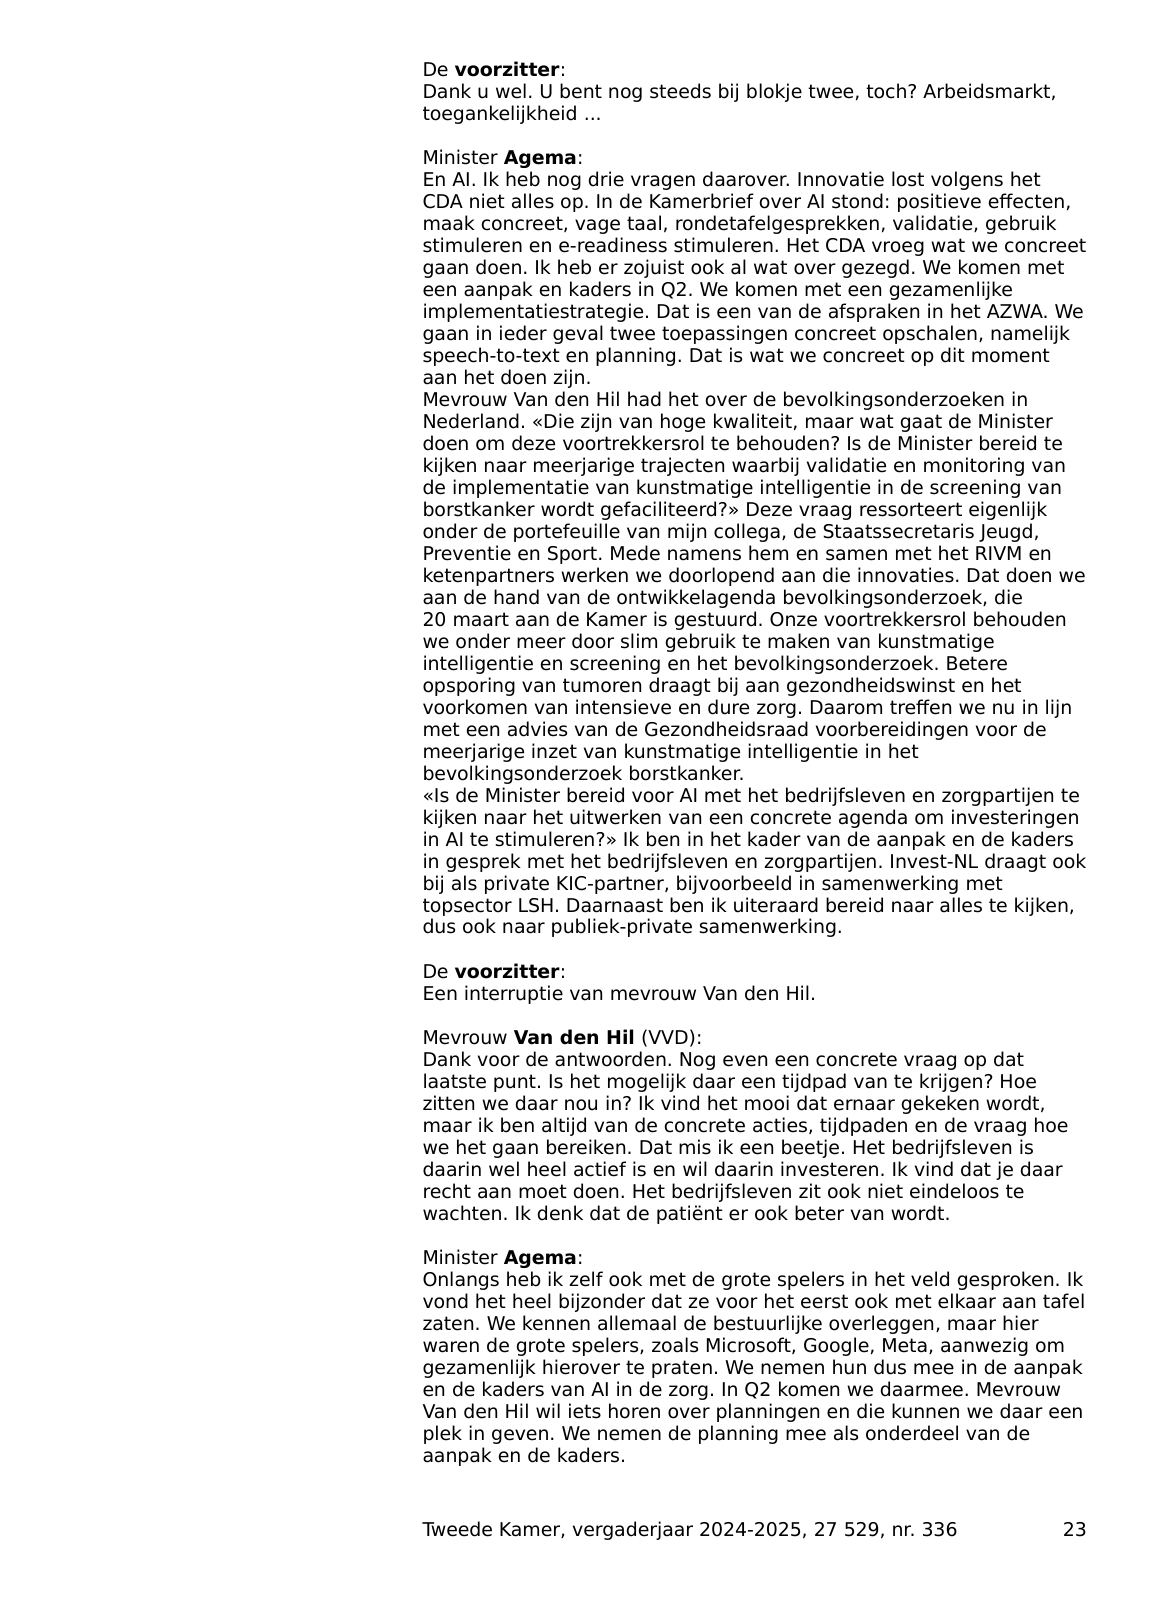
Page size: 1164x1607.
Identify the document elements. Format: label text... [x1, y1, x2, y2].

text De voorzitter: [422, 961, 1087, 983]
text Onlangs heb ik zelf ook met de grote spelers in het veld gesproken. Ik vond het heel bijzonder dat ze voor het eerst ook met elkaar aan tafel zaten. We kennen allemaal de bestuurlijke overleggen, maar hier waren de grote spelers, zoals Microsoft, Google, Meta, aanwezig om gezamenlijk hierover te praten. We nemen hun dus mee in de aanpak en de kaders van AI in de zorg. In Q2 komen we daarmee. Mevrouw Van den Hil wil iets horen over planningen en die kunnen we daar een plek in geven. We nemen de planning mee als onderdeel van de aanpak en de kaders. [422, 1269, 1087, 1467]
text Dank voor de antwoorden. Nog even een concrete vraag op dat laatste punt. Is het mogelijk daar een tijdpad van te krijgen? Hoe zitten we daar nou in? Ik vind het mooi dat ernaar gekeken wordt, maar ik ben altijd van de concrete acties, tijdpaden en de vraag hoe we het gaan bereiken. Dat mis ik een beetje. Het bedrijfsleven is daarin wel heel actief is en wil daarin investeren. Ik vind dat je daar recht aan moet doen. Het bedrijfsleven zit ook niet eindeloos te wachten. Ik denk dat de patiënt er ook beter van wordt. [422, 1049, 1087, 1224]
text Een interruptie van mevrouw Van den Hil. [422, 983, 1087, 1004]
text Mevrouw Van den Hil (VVD): [422, 1027, 1087, 1049]
text «Is de Minister bereid voor AI met het bedrijfsleven en zorgpartijen te kijken naar het uitwerken van een concrete agenda om investeringen in AI te stimuleren?» Ik ben in het kader van de aanpak en de kaders in gesprek met het bedrijfsleven en zorgpartijen. Invest-NL draagt ook bij als private KIC-partner, bijvoorbeeld in samenwerking met topsector LSH. Daarnaast ben ik uiteraard bereid naar alles te kijken, dus ook naar publiek-private samenwerking. [422, 784, 1087, 938]
text Minister Agema: [422, 1247, 1087, 1269]
text De voorzitter: [422, 59, 1087, 81]
text En AI. Ik heb nog drie vragen daarover. Innovatie lost volgens het CDA niet alles op. In de Kamerbrief over AI stond: positieve effecten, maak concreet, vage taal, rondetafelgesprekken, validatie, gebruik stimuleren en e-readiness stimuleren. Het CDA vroeg wat we concreet gaan doen. Ik heb er zojuist ook al wat over gezegd. We komen met een aanpak en kaders in Q2. We komen met een gezamenlijke implementatiestrategie. Dat is een van de afspraken in het AZWA. We gaan in ieder geval twee toepassingen concreet opschalen, namelijk speech-to-text en planning. Dat is wat we concreet op dit moment aan het doen zijn. [422, 169, 1087, 389]
text Dank u wel. U bent nog steeds bij blokje twee, toch? Arbeidsmarkt, toegankelijkheid ... [422, 81, 1087, 125]
text Mevrouw Van den Hil had het over de bevolkingsonderzoeken in Nederland. «Die zijn van hoge kwaliteit, maar wat gaat de Minister doen om deze voortrekkersrol te behouden? Is de Minister bereid te kijken naar meerjarige trajecten waarbij validatie en monitoring van de implementatie van kunstmatige intelligentie in de screening van borstkanker wordt gefaciliteerd?» Deze vraag ressorteert eigenlijk onder de portefeuille van mijn collega, de Staatssecretaris Jeugd, Preventie en Sport. Mede namens hem en samen met het RIVM en ketenpartners werken we doorlopend aan die innovaties. Dat doen we aan de hand van de ontwikkelagenda bevolkingsonderzoek, die 20 maart aan de Kamer is gestuurd. Onze voortrekkersrol behouden we onder meer door slim gebruik te maken van kunstmatige intelligentie en screening en het bevolkingsonderzoek. Betere opsporing van tumoren draagt bij aan gezondheidswinst en het voorkomen van intensieve en dure zorg. Daarom treffen we nu in lijn met een advies van de Gezondheidsraad voorbereidingen voor de meerjarige inzet van kunstmatige intelligentie in het bevolkingsonderzoek borstkanker. [422, 389, 1087, 784]
text Minister Agema: [422, 147, 1087, 169]
